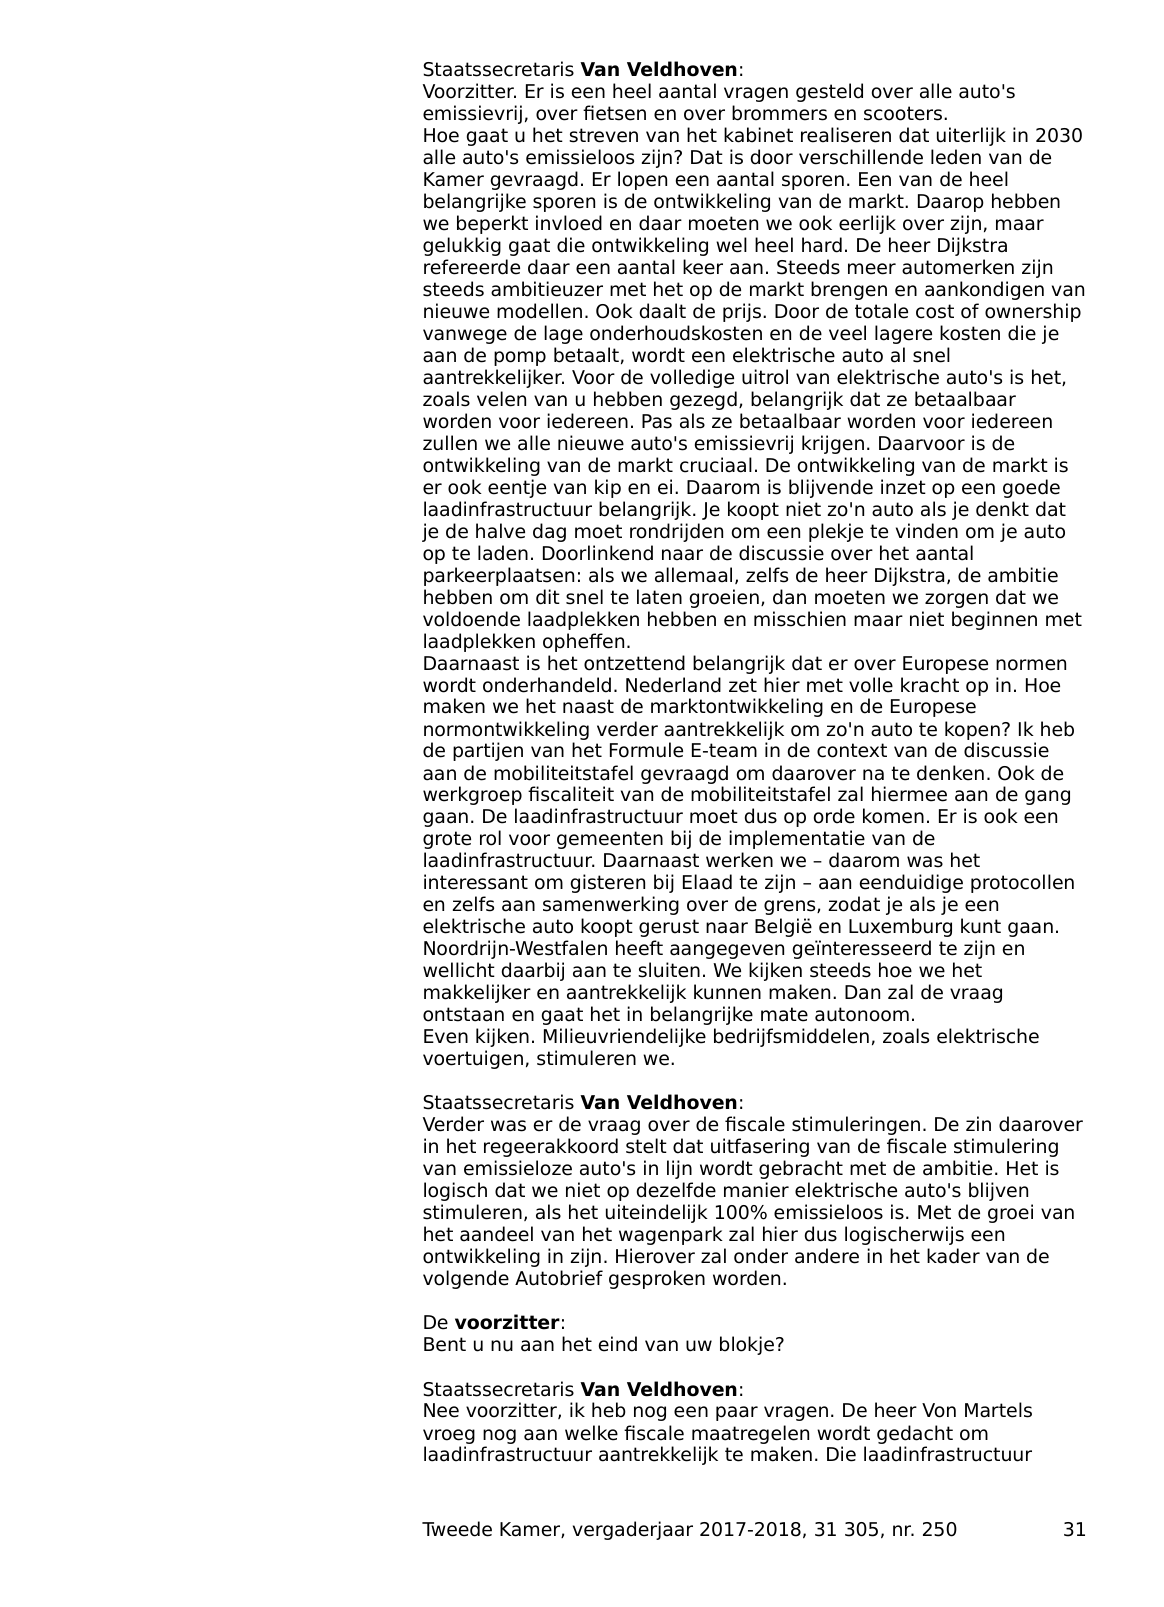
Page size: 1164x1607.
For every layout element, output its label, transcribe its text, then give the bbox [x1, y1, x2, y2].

text Nee voorzitter, ik heb nog een paar vragen. De heer Von Martels vroeg nog aan welke fiscale maatregelen wordt gedacht om laadinfrastructuur aantrekkelijk te maken. Die laadinfrastructuur [422, 1400, 1087, 1466]
text Daarnaast is het ontzettend belangrijk dat er over Europese normen wordt onderhandeld. Nederland zet hier met volle kracht op in. Hoe maken we het naast de marktontwikkeling en de Europese normontwikkeling verder aantrekkelijk om zo'n auto te kopen? Ik heb de partijen van het Formule E-team in de context van de discussie aan de mobiliteitstafel gevraagd om daarover na te denken. Ook de werkgroep fiscaliteit van de mobiliteitstafel zal hiermee aan de gang gaan. De laadinfrastructuur moet dus op orde komen. Er is ook een grote rol voor gemeenten bij de implementatie van de laadinfrastructuur. Daarnaast werken we – daarom was het interessant om gisteren bij Elaad te zijn – aan eenduidige protocollen en zelfs aan samenwerking over de grens, zodat je als je een elektrische auto koopt gerust naar België en Luxemburg kunt gaan. Noordrijn-Westfalen heeft aangegeven geïnteresseerd te zijn en wellicht daarbij aan te sluiten. We kijken steeds hoe we het makkelijker en aantrekkelijk kunnen maken. Dan zal de vraag ontstaan en gaat het in belangrijke mate autonoom. [422, 652, 1087, 1026]
text Bent u nu aan het eind van uw blokje? [422, 1334, 1087, 1356]
text Verder was er de vraag over de fiscale stimuleringen. De zin daarover in het regeerakkoord stelt dat uitfasering van de fiscale stimulering van emissieloze auto's in lijn wordt gebracht met de ambitie. Het is logisch dat we niet op dezelfde manier elektrische auto's blijven stimuleren, als het uiteindelijk 100% emissieloos is. Met de groei van het aandeel van het wagenpark zal hier dus logischerwijs een ontwikkeling in zijn. Hierover zal onder andere in het kader van de volgende Autobrief gesproken worden. [422, 1114, 1087, 1290]
text Hoe gaat u het streven van het kabinet realiseren dat uiterlijk in 2030 alle auto's emissieloos zijn? Dat is door verschillende leden van de Kamer gevraagd. Er lopen een aantal sporen. Een van de heel belangrijke sporen is de ontwikkeling van de markt. Daarop hebben we beperkt invloed en daar moeten we ook eerlijk over zijn, maar gelukkig gaat die ontwikkeling wel heel hard. De heer Dijkstra refereerde daar een aantal keer aan. Steeds meer automerken zijn steeds ambitieuzer met het op de markt brengen en aankondigen van nieuwe modellen. Ook daalt de prijs. Door de totale cost of ownership vanwege de lage onderhoudskosten en de veel lagere kosten die je aan de pomp betaalt, wordt een elektrische auto al snel aantrekkelijker. Voor de volledige uitrol van elektrische auto's is het, zoals velen van u hebben gezegd, belangrijk dat ze betaalbaar worden voor iedereen. Pas als ze betaalbaar worden voor iedereen zullen we alle nieuwe auto's emissievrij krijgen. Daarvoor is de ontwikkeling van de markt cruciaal. De ontwikkeling van de markt is er ook eentje van kip en ei. Daarom is blijvende inzet op een goede laadinfrastructuur belangrijk. Je koopt niet zo'n auto als je denkt dat je de halve dag moet rondrijden om een plekje te vinden om je auto op te laden. Doorlinkend naar de discussie over het aantal parkeerplaatsen: als we allemaal, zelfs de heer Dijkstra, de ambitie hebben om dit snel te laten groeien, dan moeten we zorgen dat we voldoende laadplekken hebben en misschien maar niet beginnen met laadplekken opheffen. [422, 125, 1087, 652]
text Staatssecretaris Van Veldhoven: [422, 1092, 1087, 1114]
text De voorzitter: [422, 1312, 1087, 1334]
text Voorzitter. Er is een heel aantal vragen gesteld over alle auto's emissievrij, over fietsen en over brommers en scooters. [422, 81, 1087, 125]
text Staatssecretaris Van Veldhoven: [422, 1378, 1087, 1400]
text Even kijken. Milieuvriendelijke bedrijfsmiddelen, zoals elektrische voertuigen, stimuleren we. [422, 1026, 1087, 1070]
text Staatssecretaris Van Veldhoven: [422, 59, 1087, 81]
